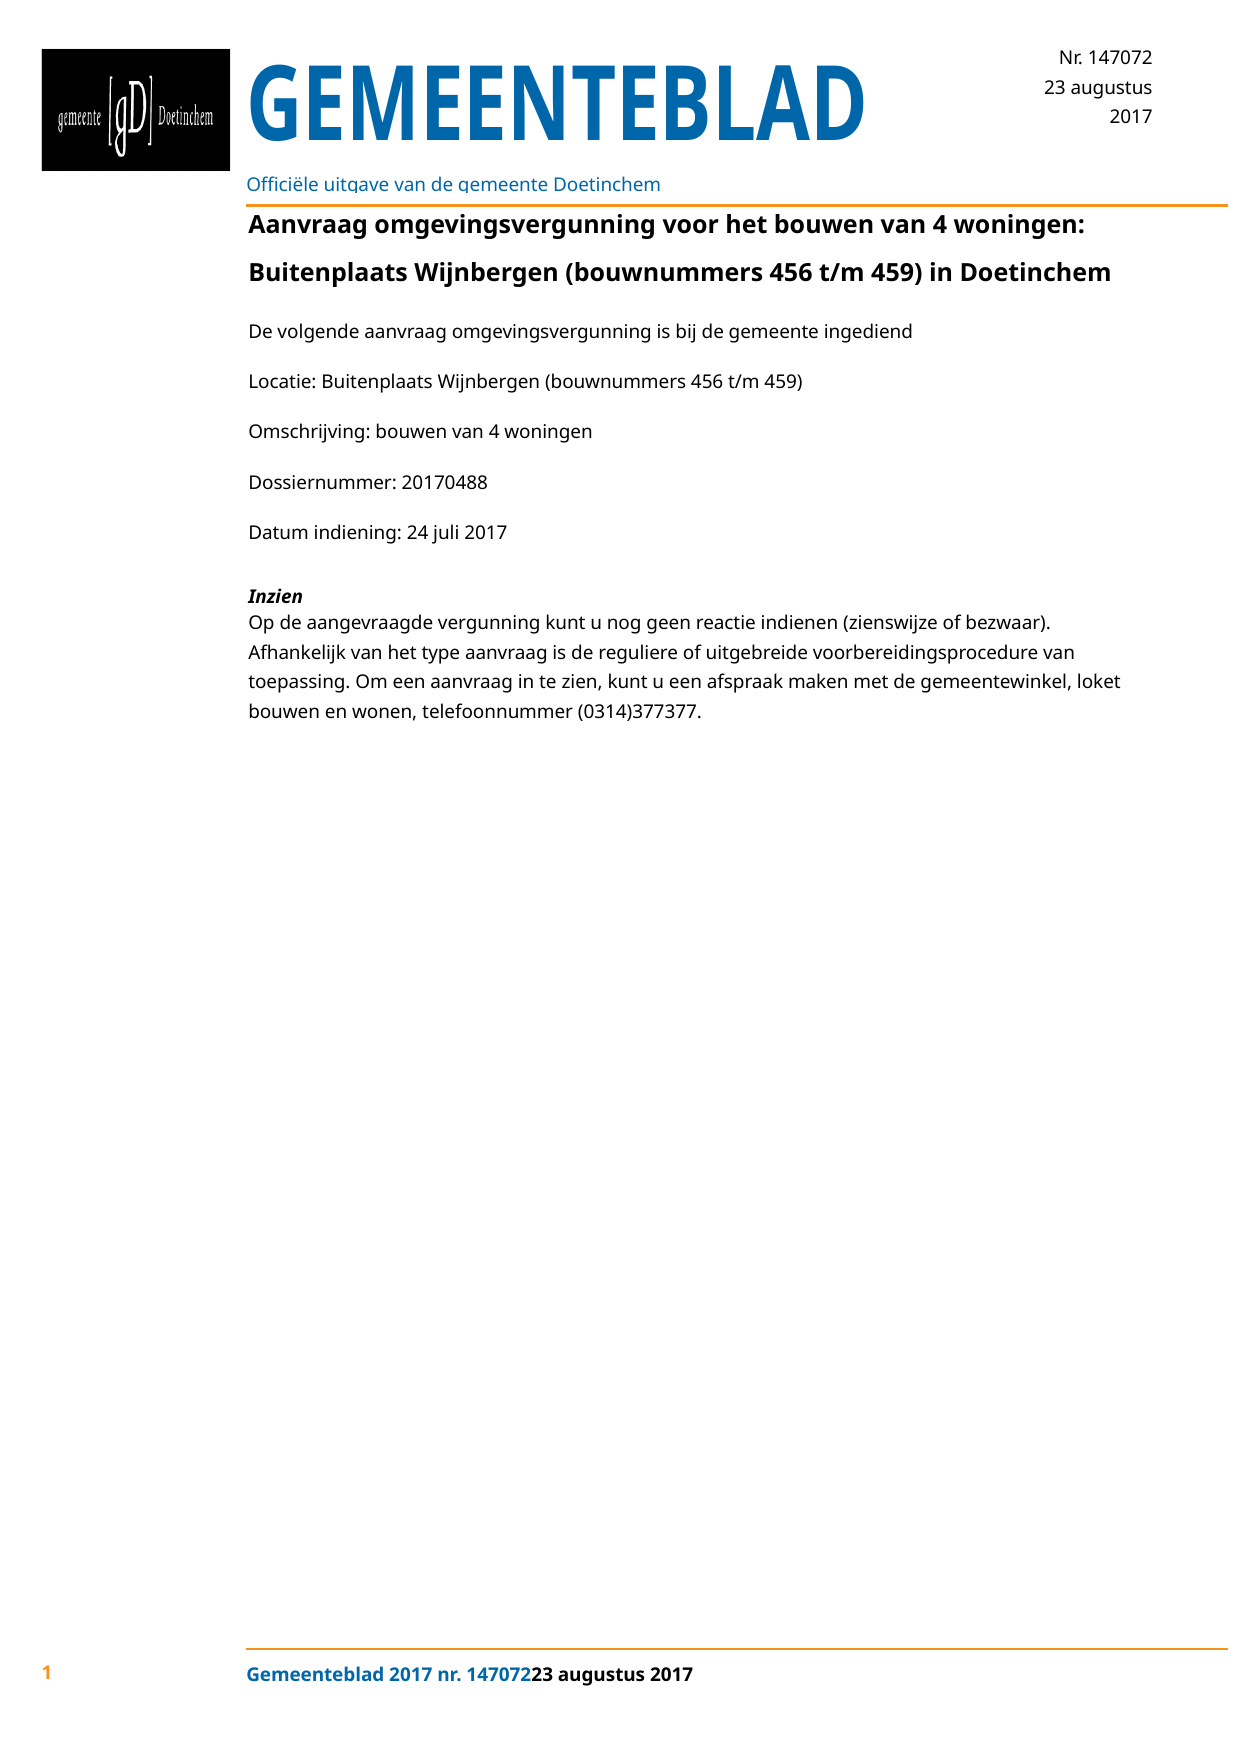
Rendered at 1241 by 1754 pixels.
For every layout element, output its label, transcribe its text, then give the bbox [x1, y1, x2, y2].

text Datum indiening: 24 juli 2017 [248, 519, 1152, 545]
text De volgende aanvraag omgevingsvergunning is bij de gemeente ingediend [248, 318, 1152, 344]
text Locatie: Buitenplaats Wijnbergen (bouwnummers 456 t/m 459) [248, 368, 1152, 394]
text Aanvraag omgevingsvergunning voor het bouwen van 4 woningen: Buitenplaats Wijnbergen (bouwnummers 456 t/m 459) in Doetinchem [248, 207, 1152, 288]
picture [41, 47, 231, 172]
text Omschrijving: bouwen van 4 woningen [248, 419, 1152, 444]
text Inzien [248, 583, 1152, 609]
text Dossiernummer: 20170488 [248, 469, 1152, 495]
text Op de aangevraagde vergunning kunt u nog geen reactie indienen (zienswijze of bezwaar). Afhankelijk van het type aanvraag is de reguliere of uitgebreide voorbereidingsprocedure van toepassing. Om een aanvraag in te zien, kunt u een afspraak maken met de gemeentewinkel, loket bouwen en wonen, telefoonnummer (0314)377377. [248, 609, 1152, 724]
